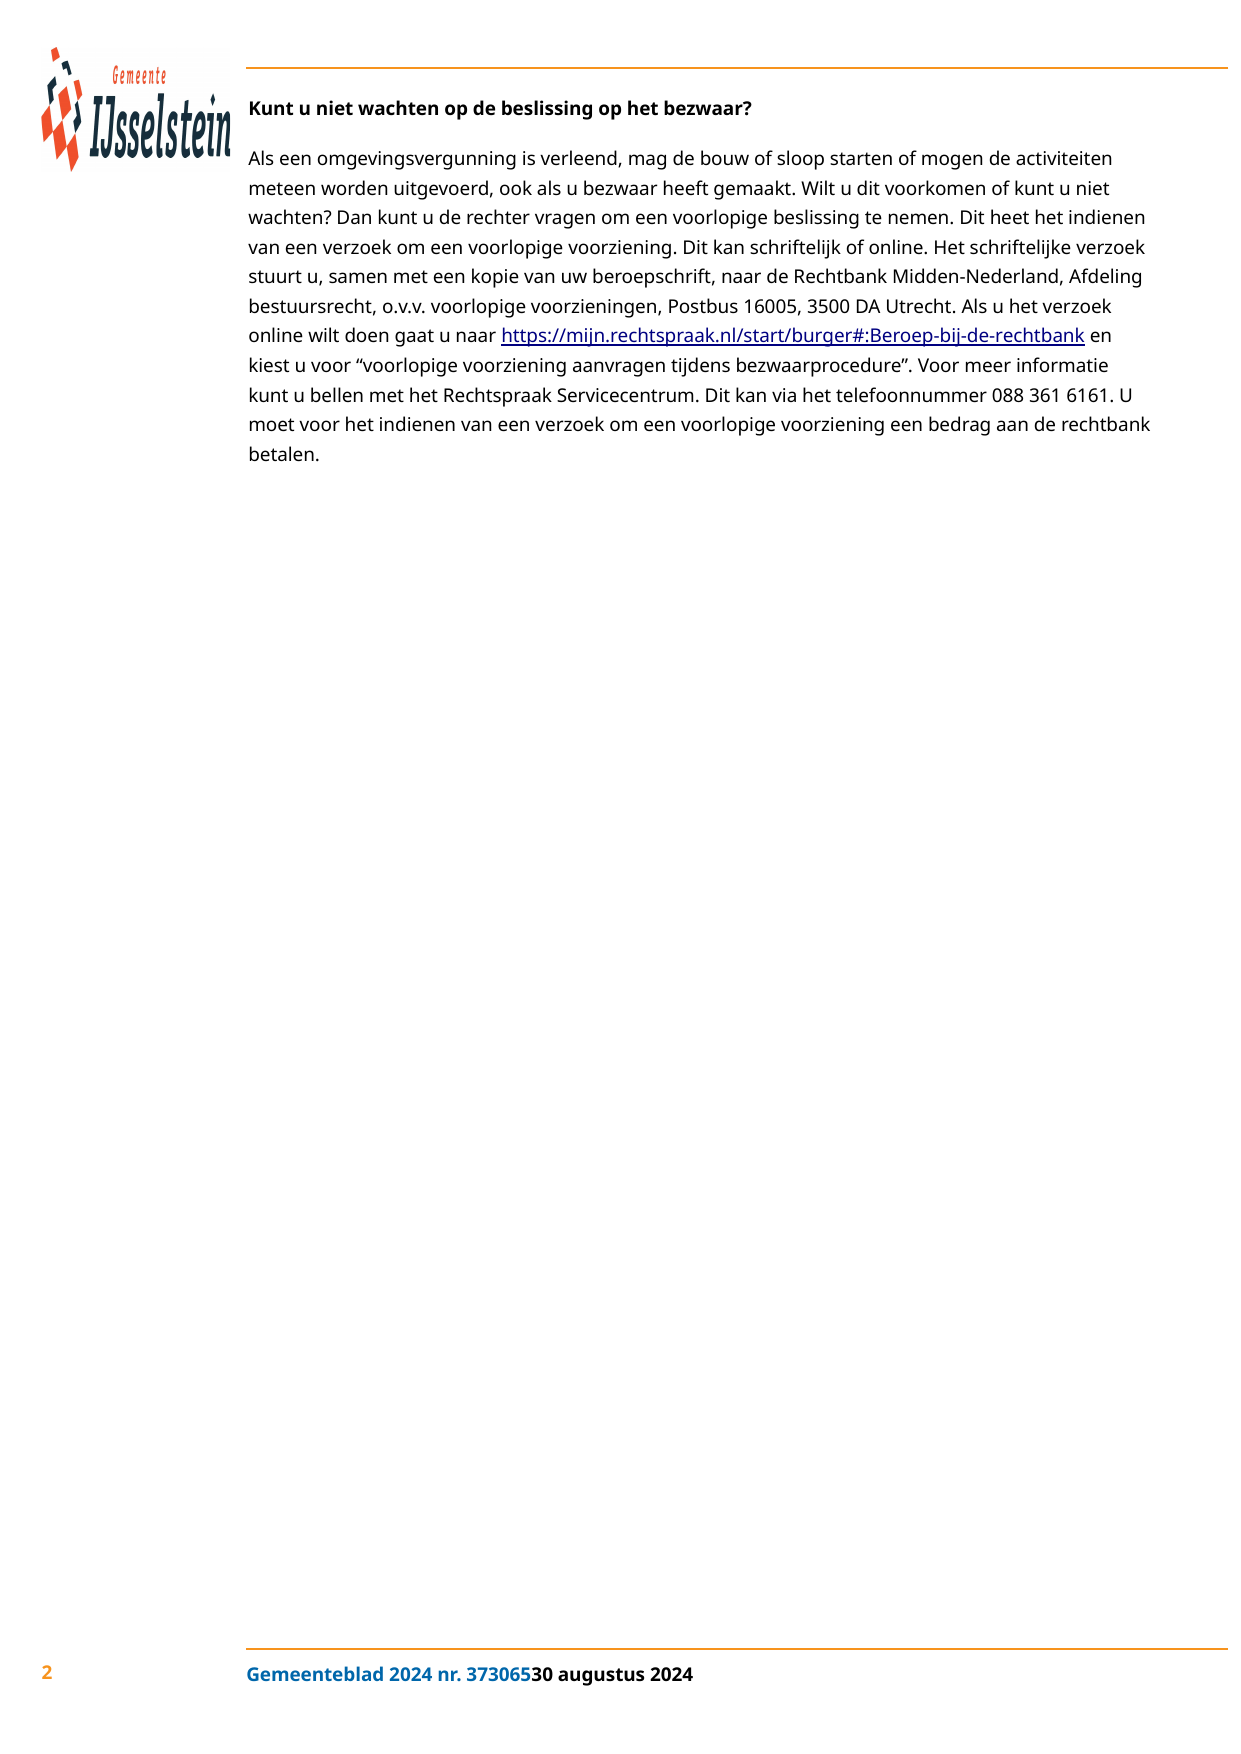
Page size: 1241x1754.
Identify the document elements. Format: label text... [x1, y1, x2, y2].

text Als een omgevingsvergunning is verleend, mag de bouw of sloop starten of mogen de activiteiten meteen worden uitgevoerd, ook als u bezwaar heeft gemaakt. Wilt u dit voorkomen of kunt u niet wachten? Dan kunt u de rechter vragen om een voorlopige beslissing te nemen. Dit heet het indienen van een verzoek om een voorlopige voorziening. Dit kan schriftelijk of online. Het schriftelijke verzoek stuurt u, samen met een kopie van uw beroepschrift, naar de Rechtbank Midden-Nederland, Afdeling bestuursrecht, o.v.v. voorlopige voorzieningen, Postbus 16005, 3500 DA Utrecht. Als u het verzoek online wilt doen gaat u naar https://mijn.rechtspraak.nl/start/burger#:Beroep-bij-de-rechtbank en kiest u voor “voorlopige voorziening aanvragen tijdens bezwaarprocedure”. Voor meer informatie kunt u bellen met het Rechtspraak Servicecentrum. Dit kan via het telefoonnummer 088 361 6161. U moet voor het indienen van een verzoek om een voorlopige voorziening een bedrag aan de rechtbank betalen. [248, 145, 1152, 467]
picture [41, 47, 231, 172]
text Kunt u niet wachten op de beslissing op het bezwaar? [248, 95, 1152, 121]
